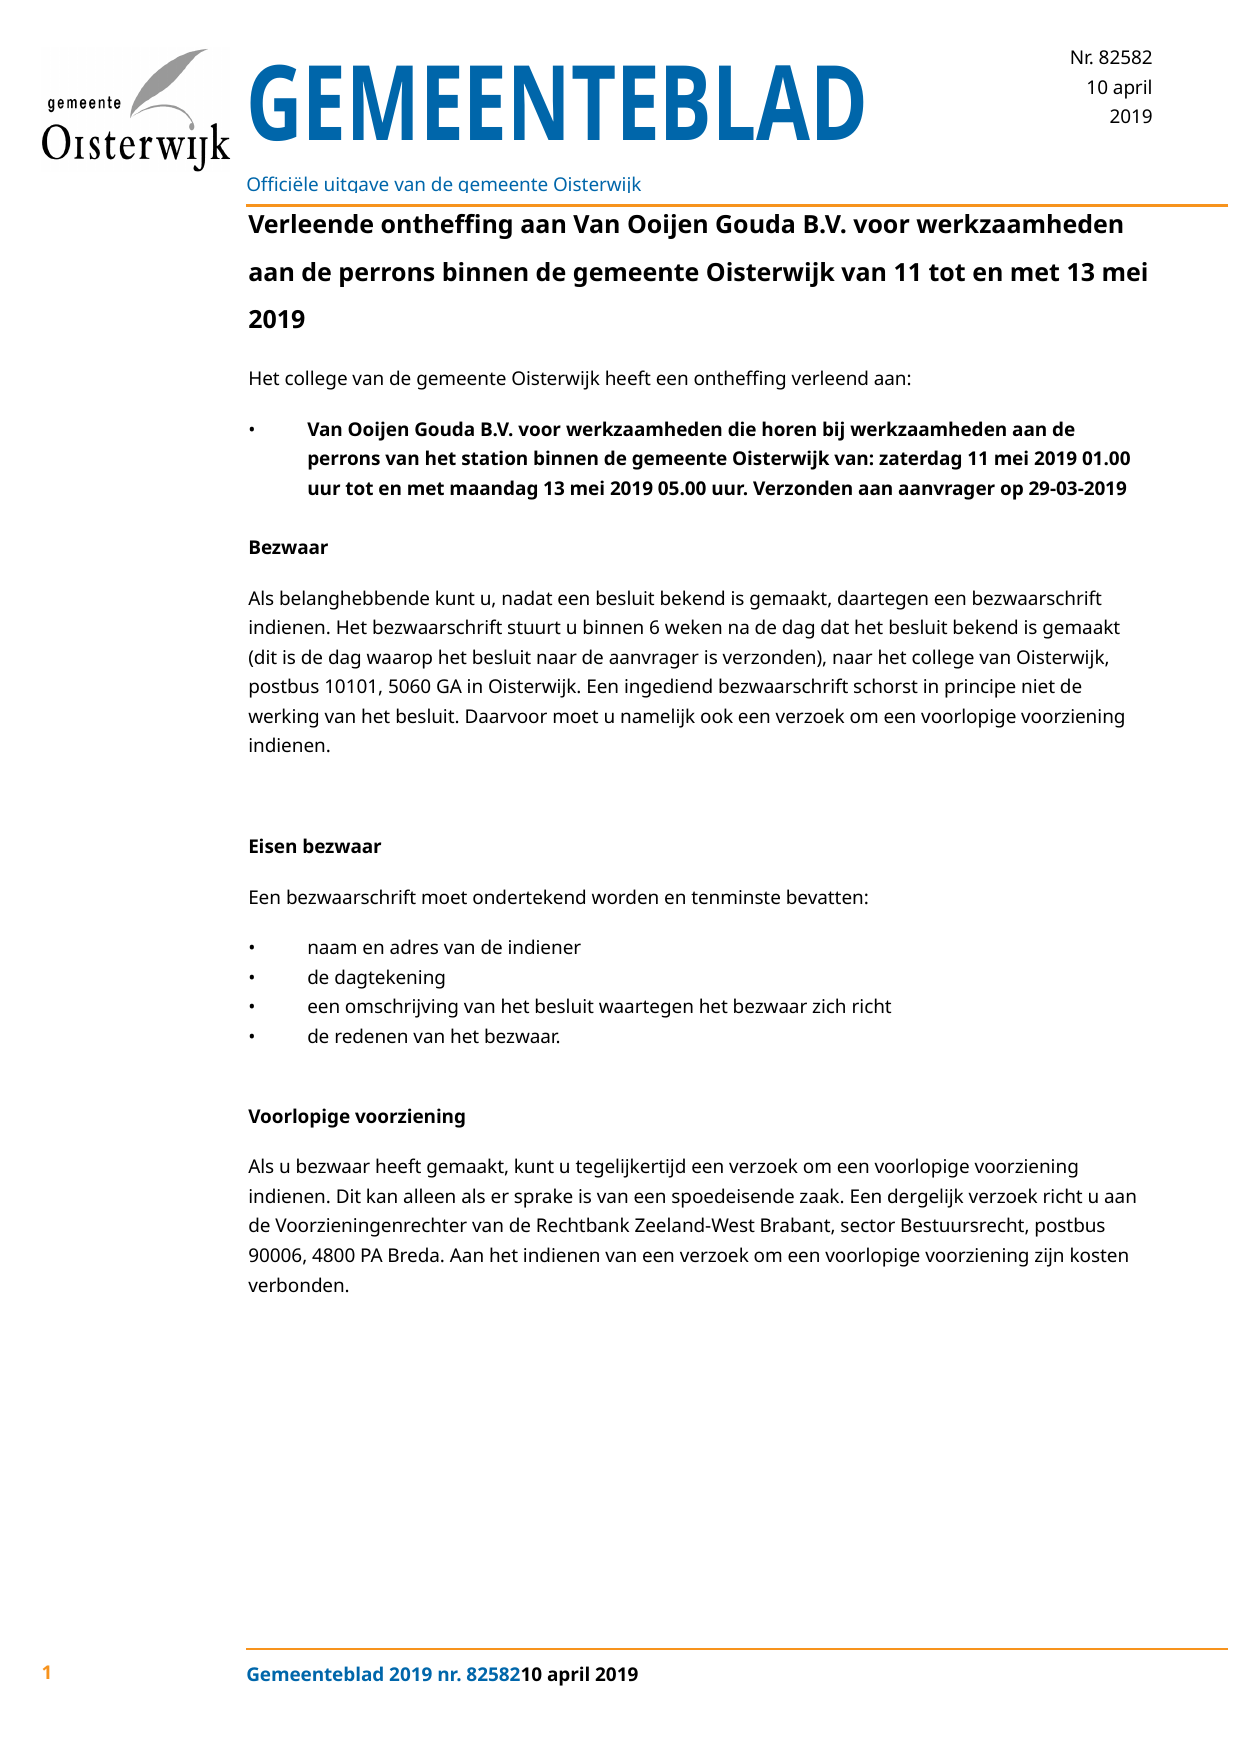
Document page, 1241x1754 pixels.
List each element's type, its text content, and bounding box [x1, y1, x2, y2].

list de dagtekening [248, 964, 1152, 989]
text Voorlopige voorziening [248, 1103, 1152, 1129]
text Een bezwaarschrift moet ondertekend worden en tenminste bevatten: [248, 884, 1152, 909]
text Het college van de gemeente Oisterwijk heeft een ontheffing verleend aan: [248, 366, 1152, 391]
list de redenen van het bezwaar. [248, 1023, 1152, 1049]
list naam en adres van de indiener [248, 934, 1152, 960]
text Eisen bezwaar [248, 833, 1152, 859]
list een omschrijving van het besluit waartegen het bezwaar zich richt [248, 993, 1152, 1019]
text Als u bezwaar heeft gemaakt, kunt u tegelijkertijd een verzoek om een voorlopige voorziening indienen. Dit kan alleen als er sprake is van een spoedeisende zaak. Een dergelijk verzoek richt u aan de Voorzieningenrechter van de Rechtbank Zeeland-West Brabant, sector Bestuursrecht, postbus 90006, 4800 PA Breda. Aan het indienen van een verzoek om een voorlopige voorziening zijn kosten verbonden. [248, 1153, 1152, 1297]
list Van Ooijen Gouda B.V. voor werkzaamheden die horen bij werkzaamheden aan de perrons van het station binnen de gemeente Oisterwijk van: zaterdag 11 mei 2019 01.00 uur tot en met maandag 13 mei 2019 05.00 uur. Verzonden aan aanvrager op 29-03-2019 [248, 416, 1152, 501]
picture [41, 47, 231, 172]
text Bezwaar [248, 534, 1152, 560]
text Als belanghebbende kunt u, nadat een besluit bekend is gemaakt, daartegen een bezwaarschrift indienen. Het bezwaarschrift stuurt u binnen 6 weken na de dag dat het besluit bekend is gemaakt (dit is de dag waarop het besluit naar de aanvrager is verzonden), naar het college van Oisterwijk, postbus 10101, 5060 GA in Oisterwijk. Een ingediend bezwaarschrift schorst in principe niet de werking van het besluit. Daarvoor moet u namelijk ook een verzoek om een voorlopige voorziening indienen. [248, 585, 1152, 758]
text Verleende ontheffing aan Van Ooijen Gouda B.V. voor werkzaamheden aan de perrons binnen de gemeente Oisterwijk van 11 tot en met 13 mei 2019 [248, 207, 1152, 336]
